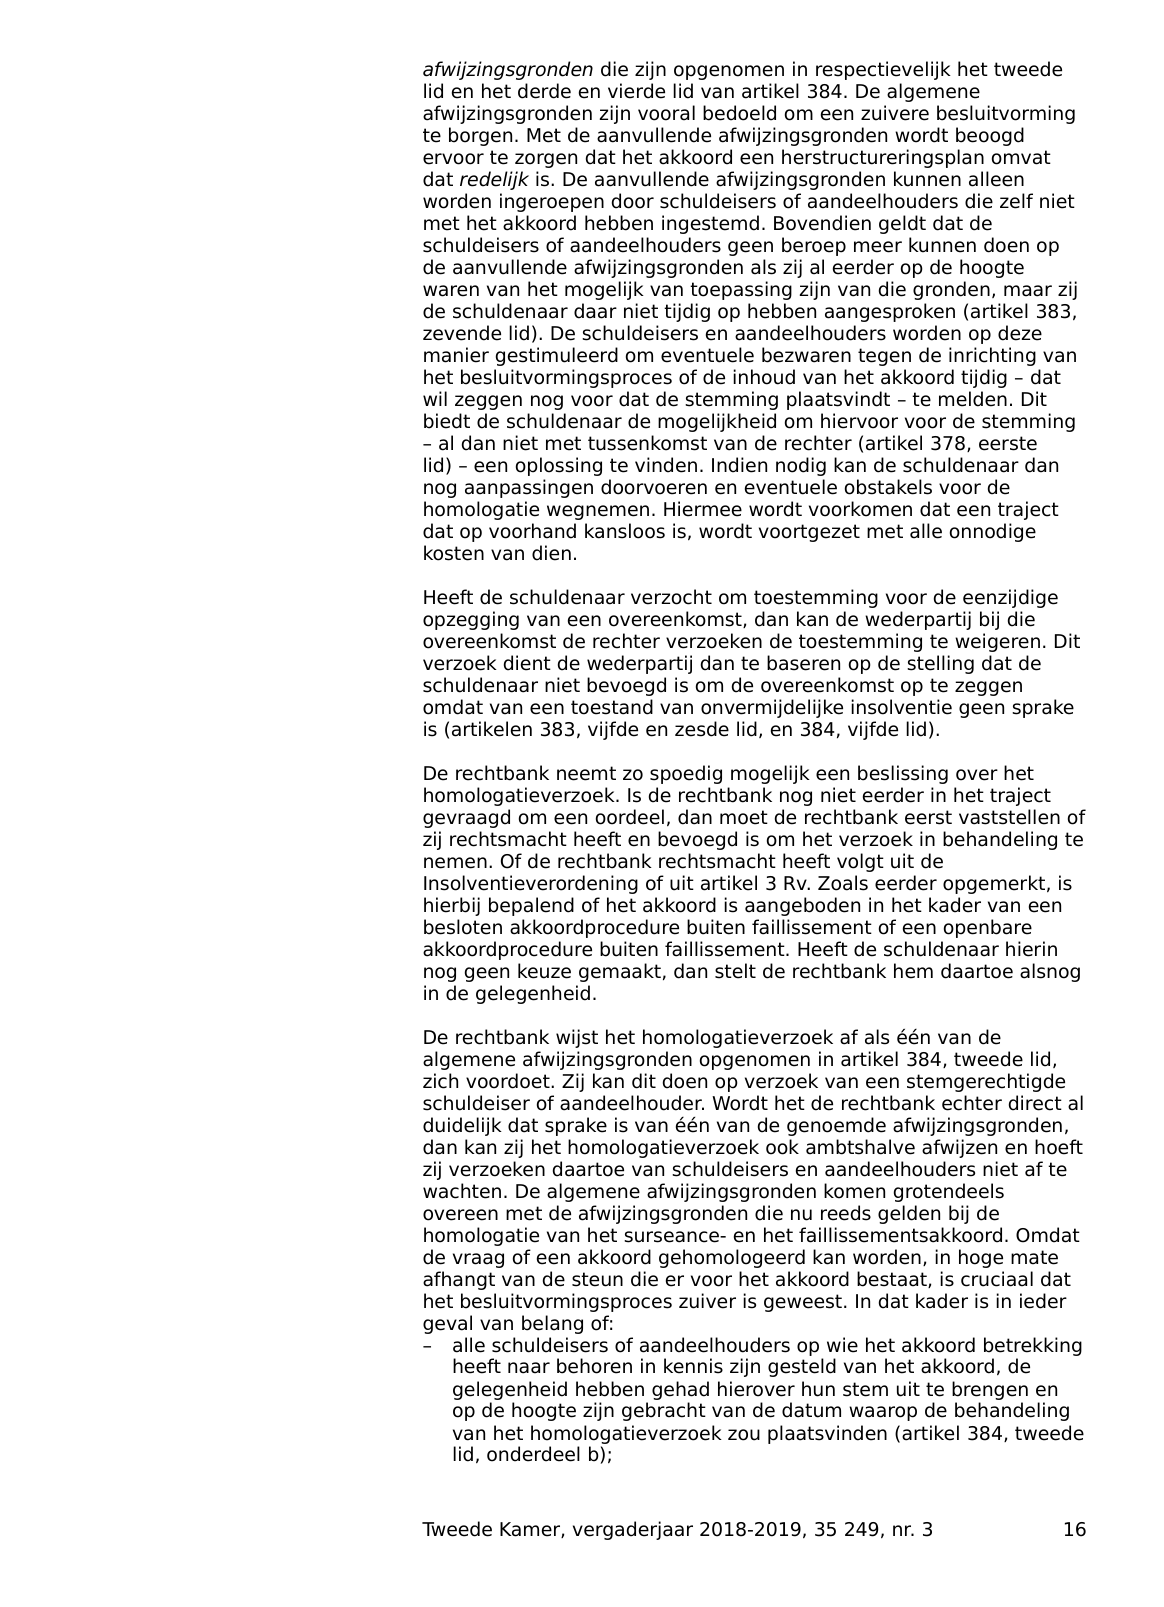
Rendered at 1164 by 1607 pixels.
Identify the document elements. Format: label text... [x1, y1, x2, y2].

text – alle schuldeisers of aandeelhouders op wie het akkoord betrekking heeft naar behoren in kennis zijn gesteld van het akkoord, de gelegenheid hebben gehad hierover hun stem uit te brengen en op de hoogte zijn gebracht van de datum waarop de behandeling van het homologatieverzoek zou plaatsvinden (artikel 384, tweede lid, onderdeel b); [422, 1334, 1087, 1466]
text afwijzingsgronden die zijn opgenomen in respectievelijk het tweede lid en het derde en vierde lid van artikel 384. De algemene afwijzingsgronden zijn vooral bedoeld om een zuivere besluitvorming te borgen. Met de aanvullende afwijzingsgronden wordt beoogd ervoor te zorgen dat het akkoord een herstructureringsplan omvat dat redelijk is. De aanvullende afwijzingsgronden kunnen alleen worden ingeroepen door schuldeisers of aandeelhouders die zelf niet met het akkoord hebben ingestemd. Bovendien geldt dat de schuldeisers of aandeelhouders geen beroep meer kunnen doen op de aanvullende afwijzingsgronden als zij al eerder op de hoogte waren van het mogelijk van toepassing zijn van die gronden, maar zij de schuldenaar daar niet tijdig op hebben aangesproken (artikel 383, zevende lid). De schuldeisers en aandeelhouders worden op deze manier gestimuleerd om eventuele bezwaren tegen de inrichting van het besluitvormingsproces of de inhoud van het akkoord tijdig – dat wil zeggen nog voor dat de stemming plaatsvindt – te melden. Dit biedt de schuldenaar de mogelijkheid om hiervoor voor de stemming – al dan niet met tussenkomst van de rechter (artikel 378, eerste lid) – een oplossing te vinden. Indien nodig kan de schuldenaar dan nog aanpassingen doorvoeren en eventuele obstakels voor de homologatie wegnemen. Hiermee wordt voorkomen dat een traject dat op voorhand kansloos is, wordt voortgezet met alle onnodige kosten van dien. [422, 59, 1087, 564]
text De rechtbank wijst het homologatieverzoek af als één van de algemene afwijzingsgronden opgenomen in artikel 384, tweede lid, zich voordoet. Zij kan dit doen op verzoek van een stemgerechtigde schuldeiser of aandeelhouder. Wordt het de rechtbank echter direct al duidelijk dat sprake is van één van de genoemde afwijzingsgronden, dan kan zij het homologatieverzoek ook ambtshalve afwijzen en hoeft zij verzoeken daartoe van schuldeisers en aandeelhouders niet af te wachten. De algemene afwijzingsgronden komen grotendeels overeen met de afwijzingsgronden die nu reeds gelden bij de homologatie van het surseance- en het faillissementsakkoord. Omdat de vraag of een akkoord gehomologeerd kan worden, in hoge mate afhangt van de steun die er voor het akkoord bestaat, is cruciaal dat het besluitvormingsproces zuiver is geweest. In dat kader is in ieder geval van belang of: [422, 1027, 1087, 1334]
text De rechtbank neemt zo spoedig mogelijk een beslissing over het homologatieverzoek. Is de rechtbank nog niet eerder in het traject gevraagd om een oordeel, dan moet de rechtbank eerst vaststellen of zij rechtsmacht heeft en bevoegd is om het verzoek in behandeling te nemen. Of de rechtbank rechtsmacht heeft volgt uit de Insolventieverordening of uit artikel 3 Rv. Zoals eerder opgemerkt, is hierbij bepalend of het akkoord is aangeboden in het kader van een besloten akkoordprocedure buiten faillissement of een openbare akkoordprocedure buiten faillissement. Heeft de schuldenaar hierin nog geen keuze gemaakt, dan stelt de rechtbank hem daartoe alsnog in de gelegenheid. [422, 763, 1087, 1004]
text Heeft de schuldenaar verzocht om toestemming voor de eenzijdige opzegging van een overeenkomst, dan kan de wederpartij bij die overeenkomst de rechter verzoeken de toestemming te weigeren. Dit verzoek dient de wederpartij dan te baseren op de stelling dat de schuldenaar niet bevoegd is om de overeenkomst op te zeggen omdat van een toestand van onvermijdelijke insolventie geen sprake is (artikelen 383, vijfde en zesde lid, en 384, vijfde lid). [422, 587, 1087, 741]
